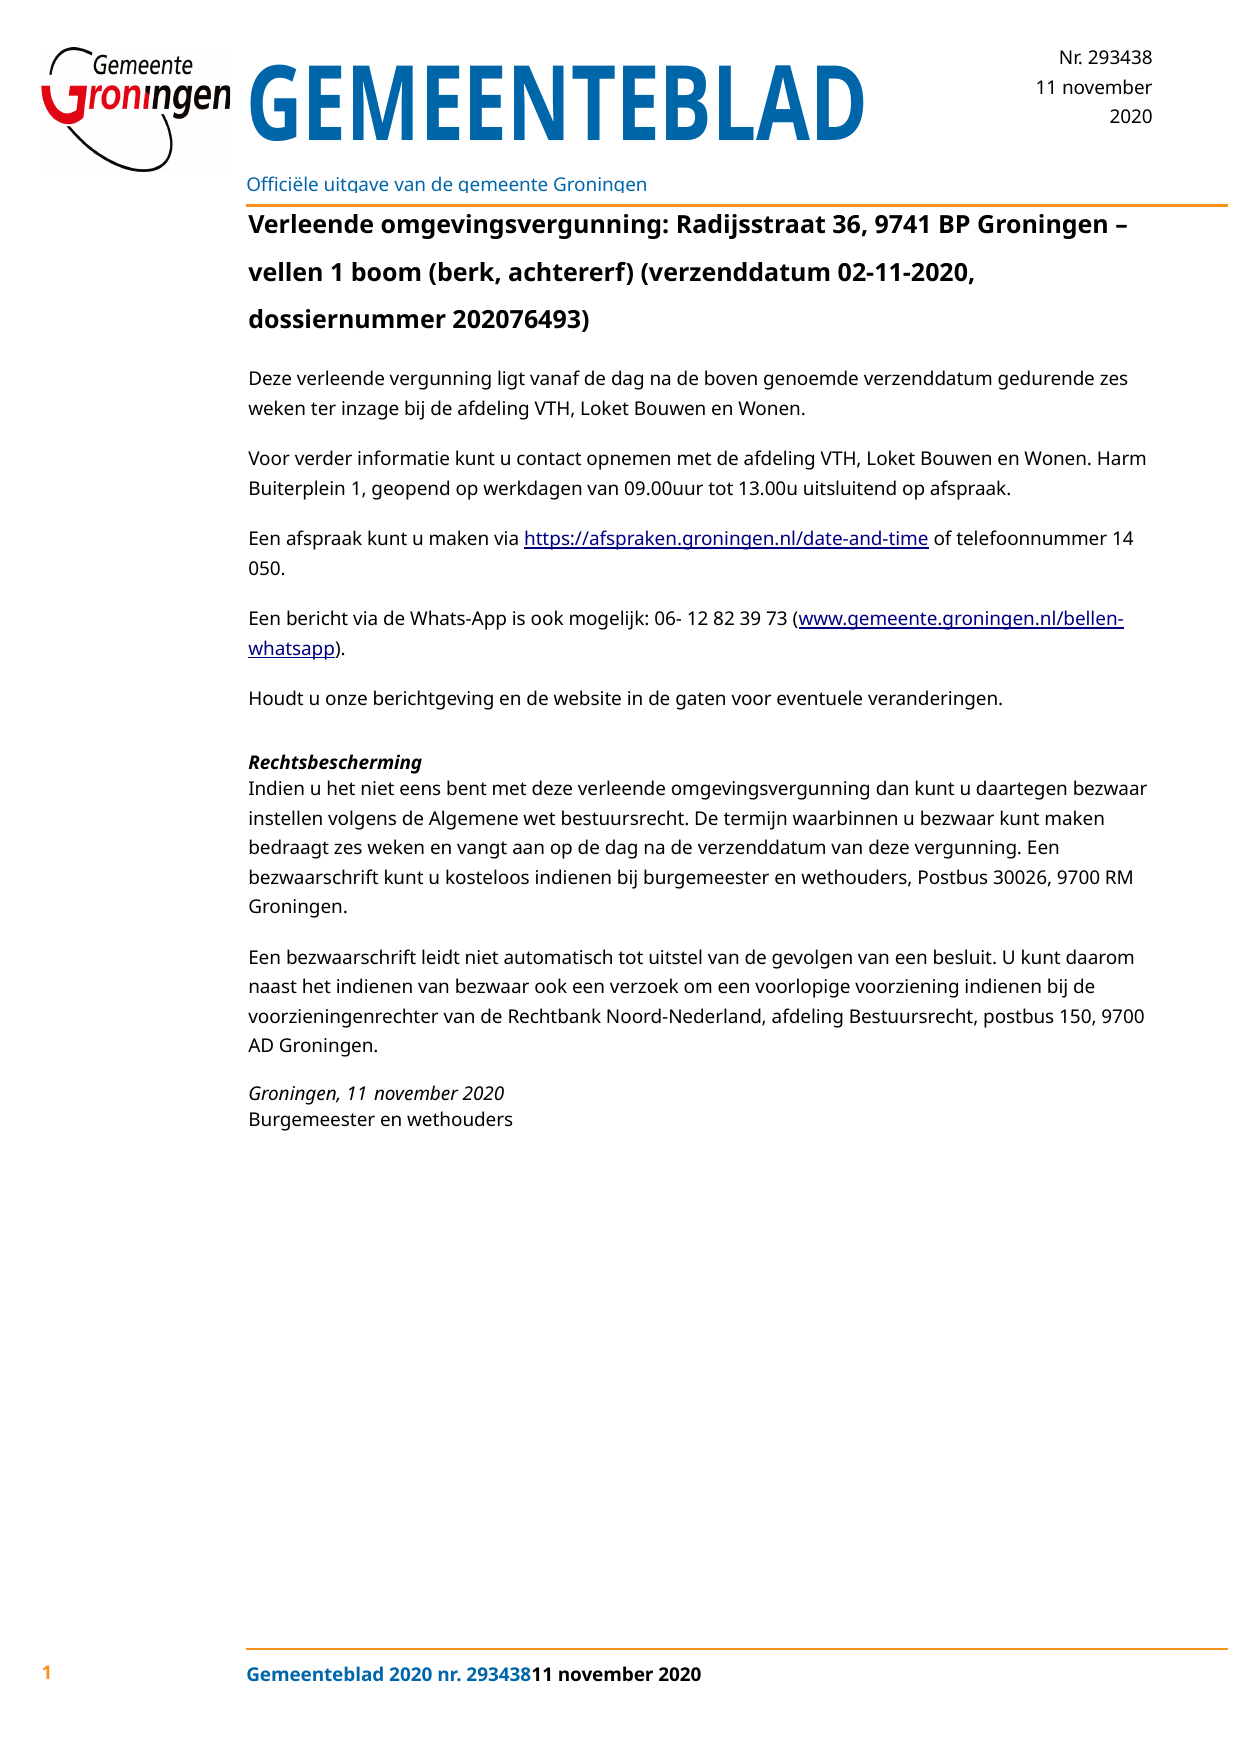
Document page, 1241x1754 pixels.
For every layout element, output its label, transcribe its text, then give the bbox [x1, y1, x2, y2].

picture [41, 47, 231, 172]
text Voor verder informatie kunt u contact opnemen met de afdeling VTH, Loket Bouwen en Wonen. Harm Buiterplein 1, geopend op werkdagen van 09.00uur tot 13.00u uitsluitend op afspraak. [248, 446, 1152, 501]
text Verleende omgevingsvergunning: Radijsstraat 36, 9741 BP Groningen – vellen 1 boom (berk, achtererf) (verzenddatum 02-11-2020, dossiernummer 202076493) [248, 207, 1152, 336]
text Een afspraak kunt u maken via https://afspraken.groningen.nl/date-and-time of telefoonnummer 14 050. [248, 526, 1152, 581]
text Een bezwaarschrift leidt niet automatisch tot uitstel van de gevolgen van een besluit. U kunt daarom naast het indienen van bezwaar ook een verzoek om een voorlopige voorziening indienen bij de voorzieningenrechter van de Rechtbank Noord-Nederland, afdeling Bestuursrecht, postbus 150, 9700 AD Groningen. [248, 944, 1152, 1058]
text Indien u het niet eens bent met deze verleende omgevingsvergunning dan kunt u daartegen bezwaar instellen volgens de Algemene wet bestuursrecht. De termijn waarbinnen u bezwaar kunt maken bedraagt zes weken en vangt aan op de dag na de verzenddatum van deze vergunning. Een bezwaarschrift kunt u kosteloos indienen bij burgemeester en wethouders, Postbus 30026, 9700 RM Groningen. [248, 775, 1152, 919]
text Rechtsbescherming [248, 749, 1152, 775]
text Een bericht via de Whats-App is ook mogelijk: 06- 12 82 39 73 (www.gemeente.groningen.nl/bellen-whatsapp). [248, 606, 1152, 661]
text Groningen, 11 november 2020 [248, 1081, 1152, 1106]
text Burgemeester en wethouders [248, 1106, 1152, 1132]
text Houdt u onze berichtgeving en de website in de gaten voor eventuele veranderingen. [248, 686, 1152, 711]
text Deze verleende vergunning ligt vanaf de dag na de boven genoemde verzenddatum gedurende zes weken ter inzage bij de afdeling VTH, Loket Bouwen en Wonen. [248, 366, 1152, 421]
